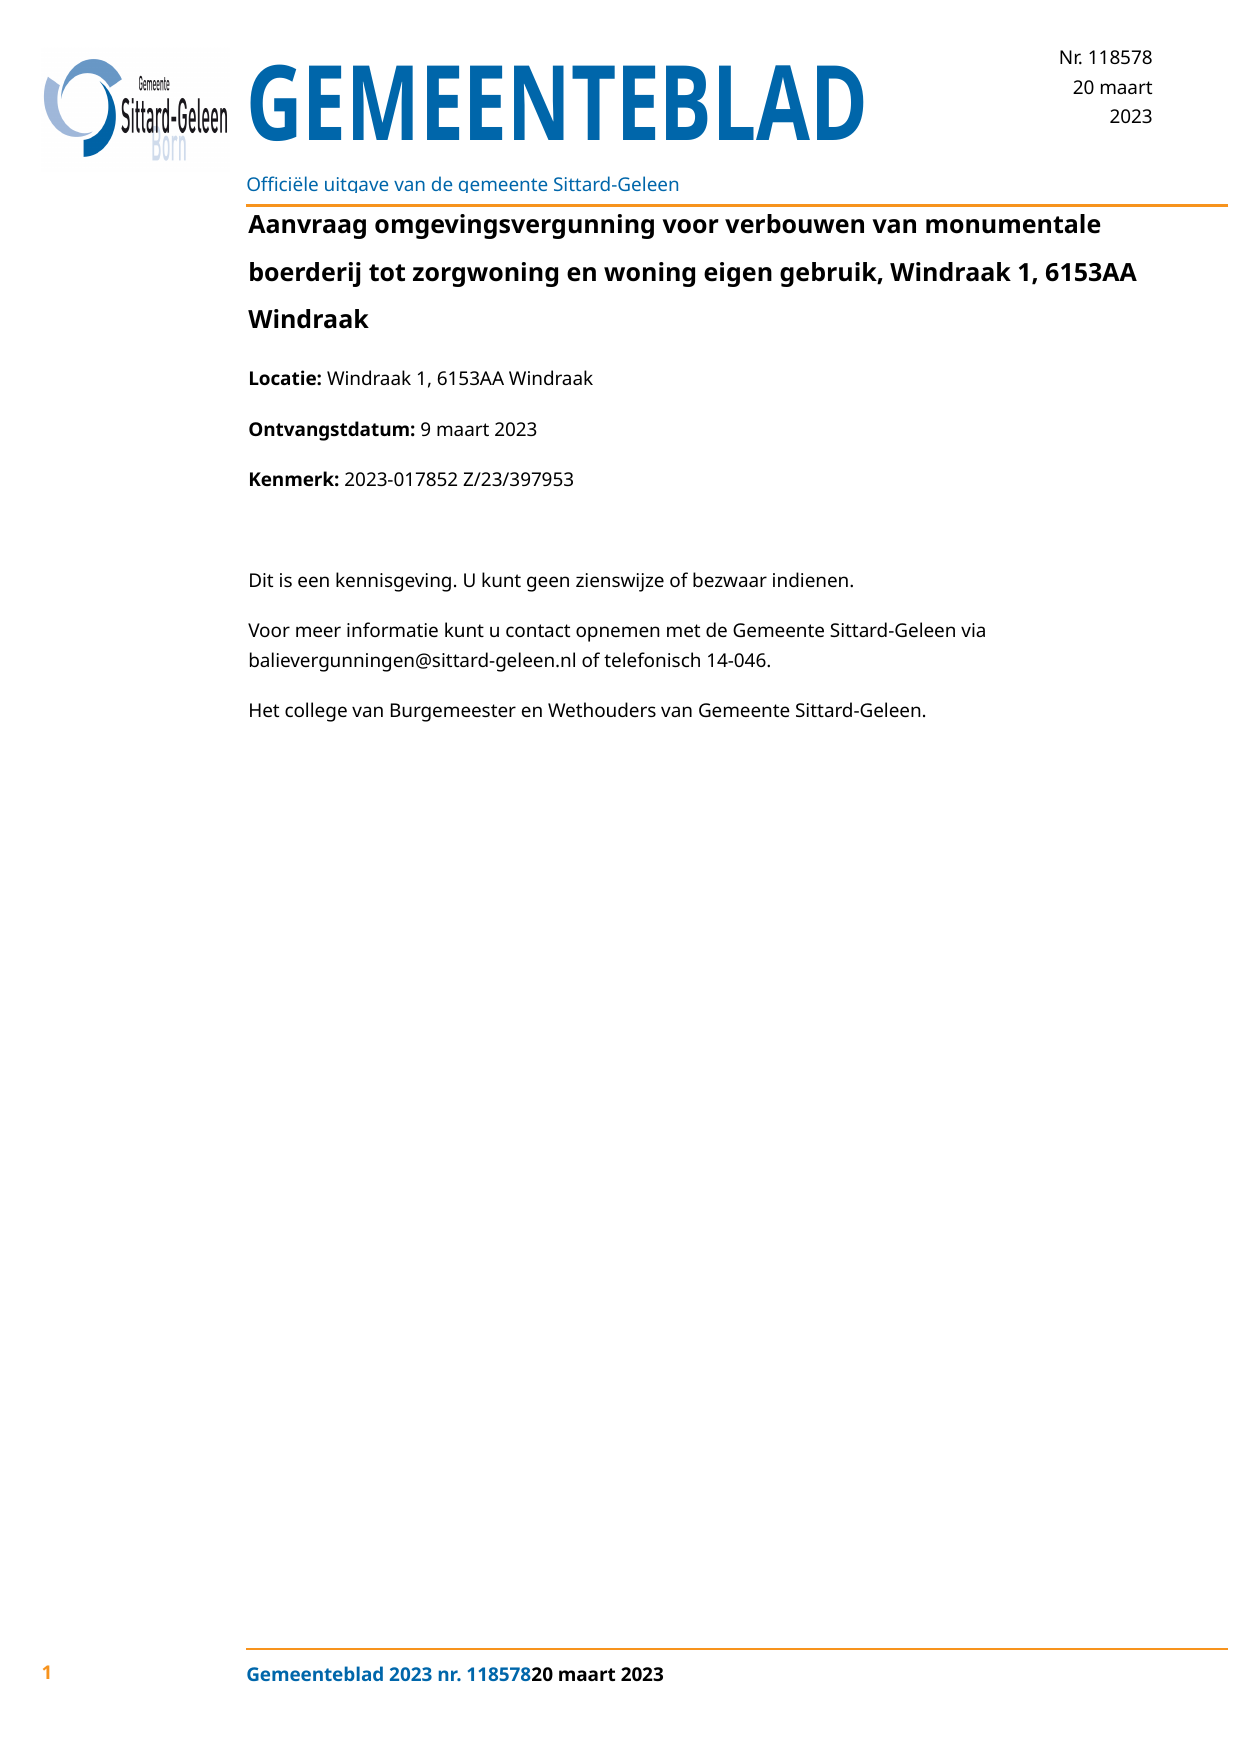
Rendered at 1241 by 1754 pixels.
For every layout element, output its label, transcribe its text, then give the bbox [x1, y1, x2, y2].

text Voor meer informatie kunt u contact opnemen met de Gemeente Sittard-Geleen via balievergunningen@sittard-geleen.nl of telefonisch 14-046. [248, 618, 1152, 673]
text Kenmerk: 2023-017852 Z/23/397953 [248, 466, 1152, 492]
text Locatie: Windraak 1, 6153AA Windraak [248, 366, 1152, 391]
text Ontvangstdatum: 9 maart 2023 [248, 416, 1152, 442]
text Aanvraag omgevingsvergunning voor verbouwen van monumentale boerderij tot zorgwoning en woning eigen gebruik, Windraak 1, 6153AA Windraak [248, 207, 1152, 336]
picture [41, 47, 231, 172]
text Dit is een kennisgeving. U kunt geen zienswijze of bezwaar indienen. [248, 567, 1152, 593]
text Het college van Burgemeester en Wethouders van Gemeente Sittard-Geleen. [248, 698, 1152, 723]
